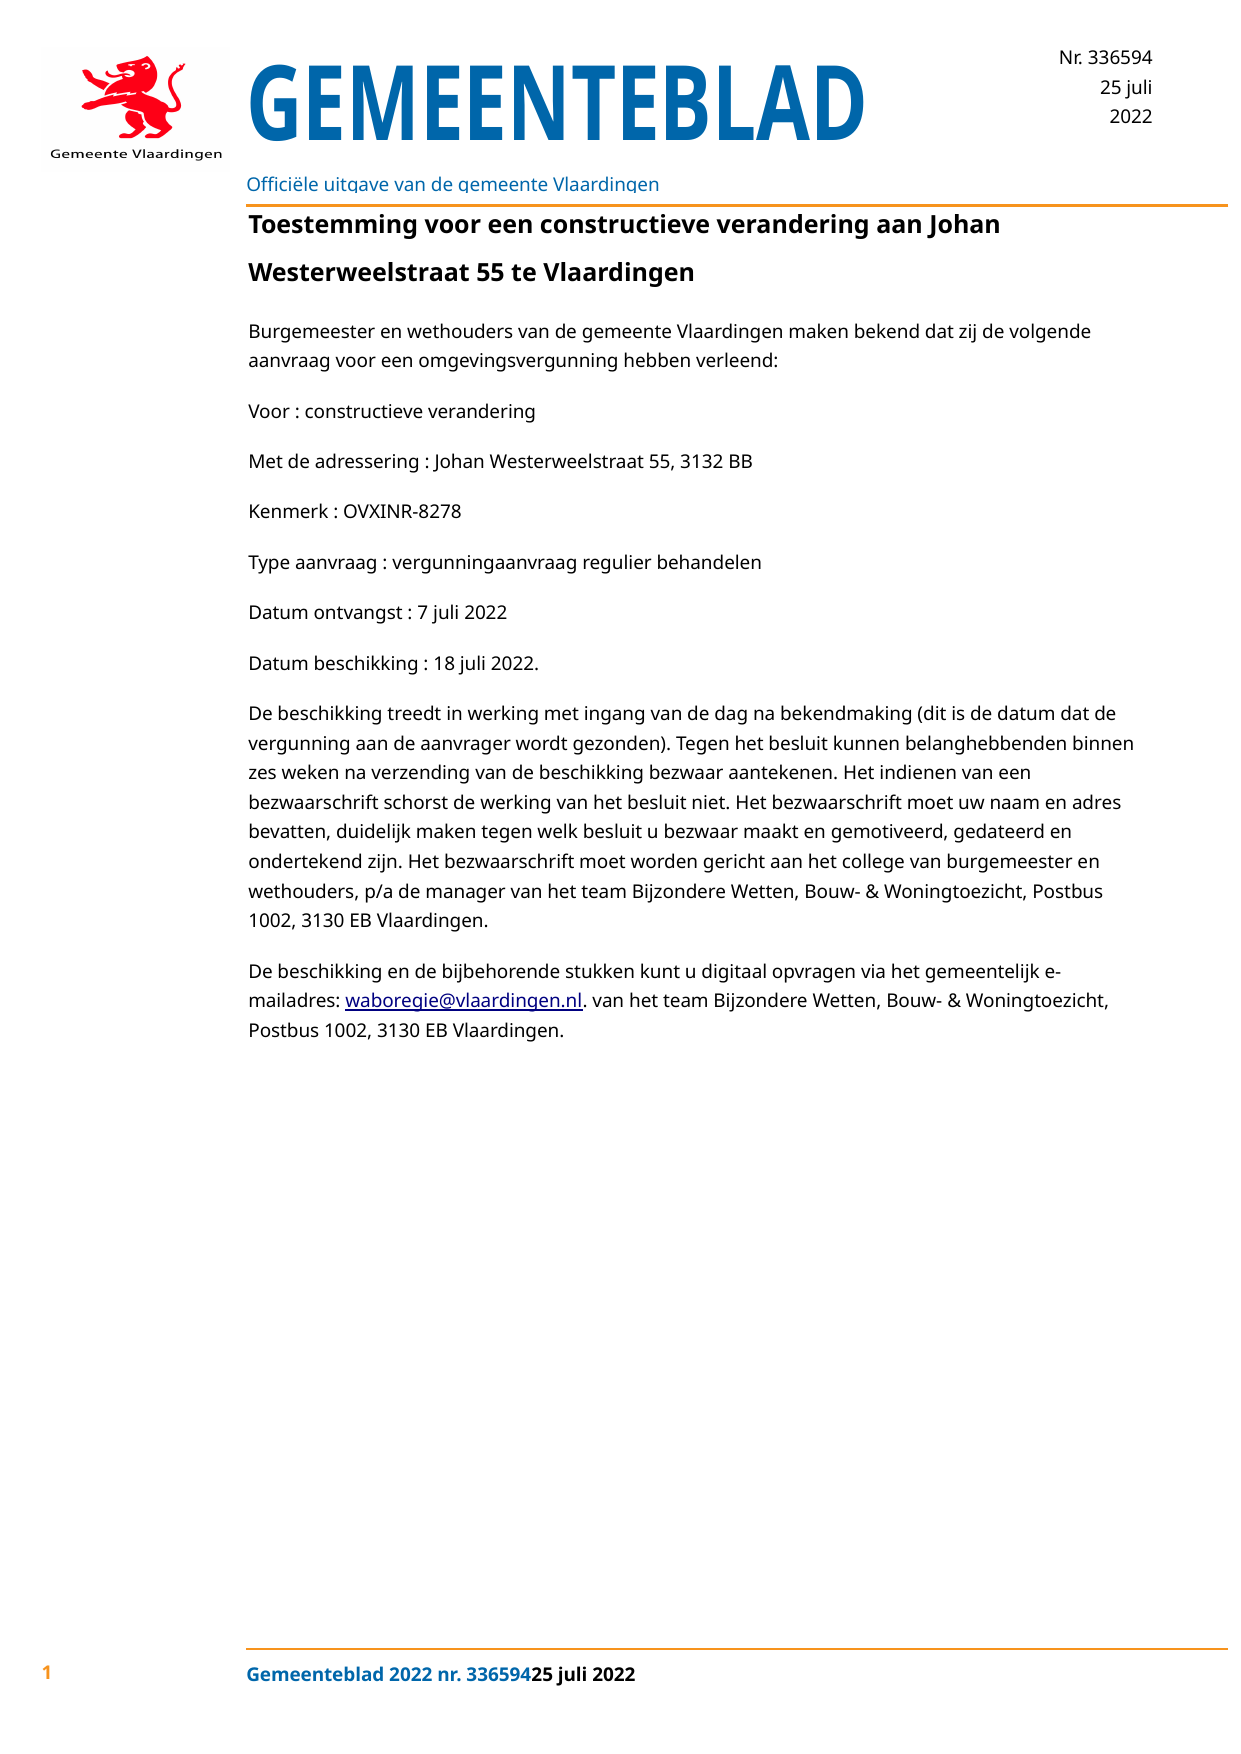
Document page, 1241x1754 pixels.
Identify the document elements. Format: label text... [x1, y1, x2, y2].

text Type aanvraag : vergunningaanvraag regulier behandelen [248, 549, 1152, 575]
text Kenmerk : OVXINR-8278 [248, 499, 1152, 524]
text De beschikking en de bijbehorende stukken kunt u digitaal opvragen via het gemeentelijk e-mailadres: waboregie@vlaardingen.nl. van het team Bijzondere Wetten, Bouw- & Woningtoezicht, Postbus 1002, 3130 EB Vlaardingen. [248, 958, 1152, 1043]
text De beschikking treedt in werking met ingang van de dag na bekendmaking (dit is de datum dat de vergunning aan de aanvrager wordt gezonden). Tegen het besluit kunnen belanghebbenden binnen zes weken na verzending van de beschikking bezwaar aantekenen. Het indienen van een bezwaarschrift schorst de werking van het besluit niet. Het bezwaarschrift moet uw naam en adres bevatten, duidelijk maken tegen welk besluit u bezwaar maakt en gemotiveerd, gedateerd en ondertekend zijn. Het bezwaarschrift moet worden gericht aan het college van burgemeester en wethouders, p/a de manager van het team Bijzondere Wetten, Bouw- & Woningtoezicht, Postbus 1002, 3130 EB Vlaardingen. [248, 700, 1152, 933]
text Toestemming voor een constructieve verandering aan Johan Westerweelstraat 55 te Vlaardingen [248, 207, 1152, 288]
text Burgemeester en wethouders van de gemeente Vlaardingen maken bekend dat zij de volgende aanvraag voor een omgevingsvergunning hebben verleend: [248, 318, 1152, 373]
text Datum beschikking : 18 juli 2022. [248, 650, 1152, 676]
text Datum ontvangst : 7 juli 2022 [248, 599, 1152, 625]
picture [41, 47, 231, 172]
text Voor : constructieve verandering [248, 398, 1152, 424]
text Met de adressering : Johan Westerweelstraat 55, 3132 BB [248, 448, 1152, 474]
